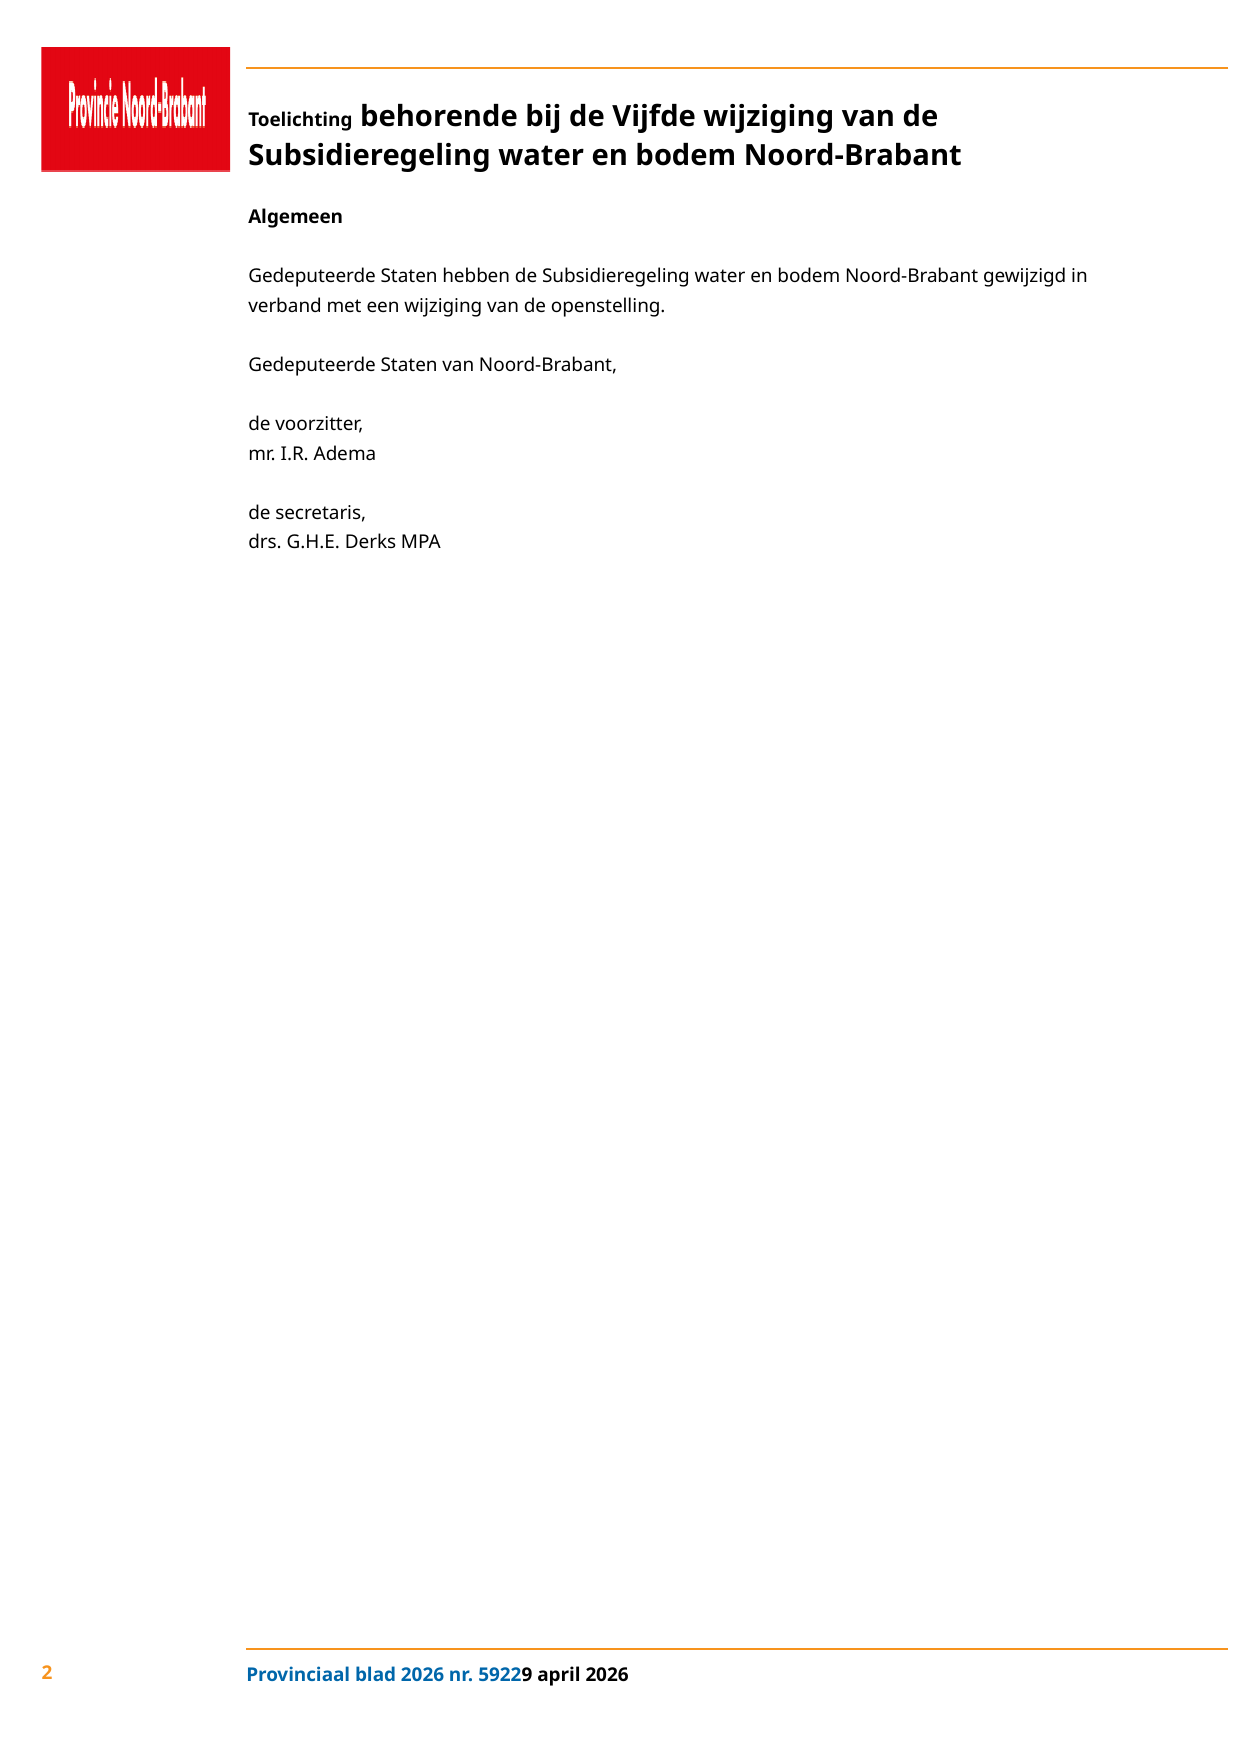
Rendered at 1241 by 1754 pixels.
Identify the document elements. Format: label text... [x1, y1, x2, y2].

picture [41, 47, 231, 172]
text de voorzitter, [248, 410, 1152, 436]
text de secretaris, [248, 499, 1152, 525]
text Algemeen [248, 203, 1152, 229]
text Toelichting behorende bij de Vijfde wijziging van de Subsidieregeling water en bodem Noord-Brabant [248, 95, 1152, 174]
text Gedeputeerde Staten van Noord-Brabant, [248, 351, 1152, 377]
text drs. G.H.E. Derks MPA [248, 529, 1152, 554]
text mr. I.R. Adema [248, 440, 1152, 466]
text Gedeputeerde Staten hebben de Subsidieregeling water en bodem Noord-Brabant gewijzigd in verband met een wijziging van de openstelling. [248, 262, 1152, 318]
